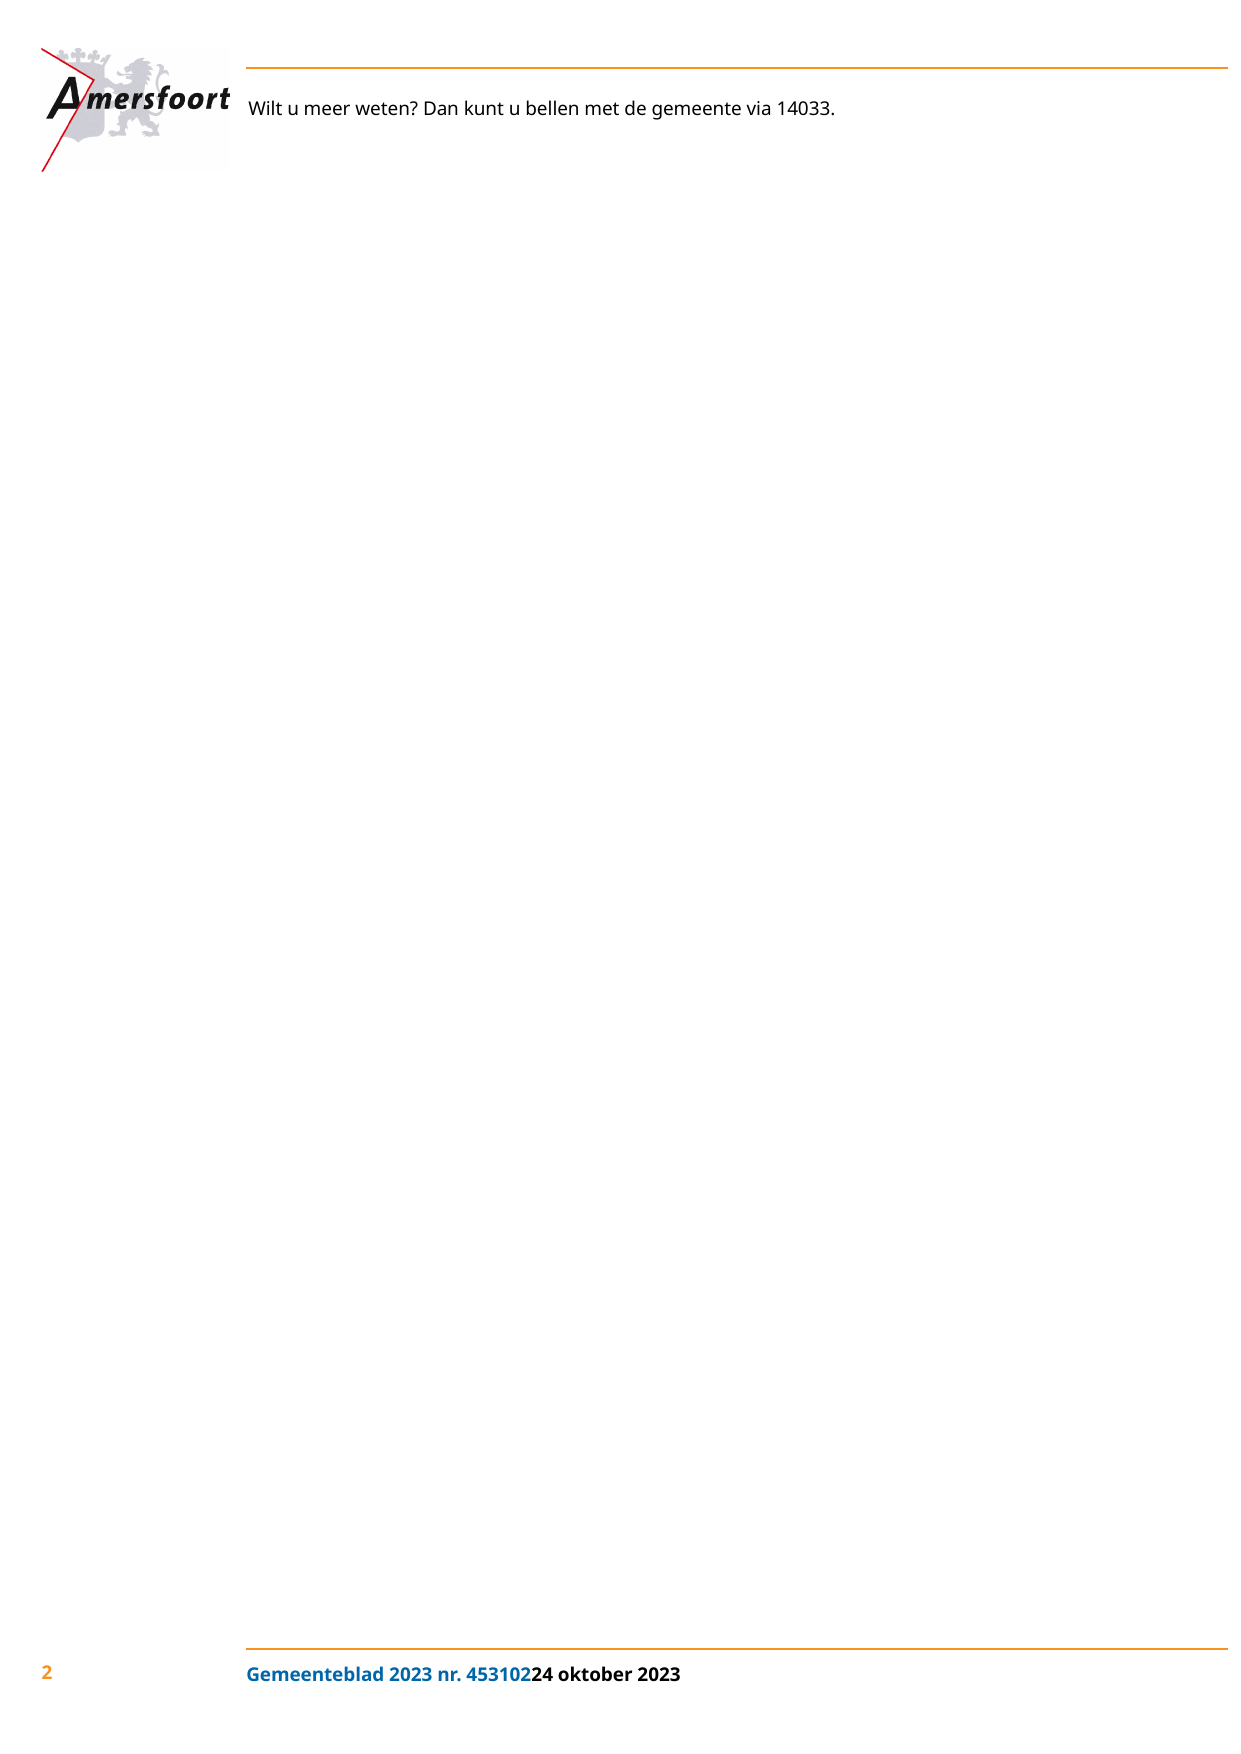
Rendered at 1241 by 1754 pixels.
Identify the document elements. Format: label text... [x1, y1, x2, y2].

picture [41, 47, 231, 172]
text Wilt u meer weten? Dan kunt u bellen met de gemeente via 14033. [248, 95, 1152, 121]
